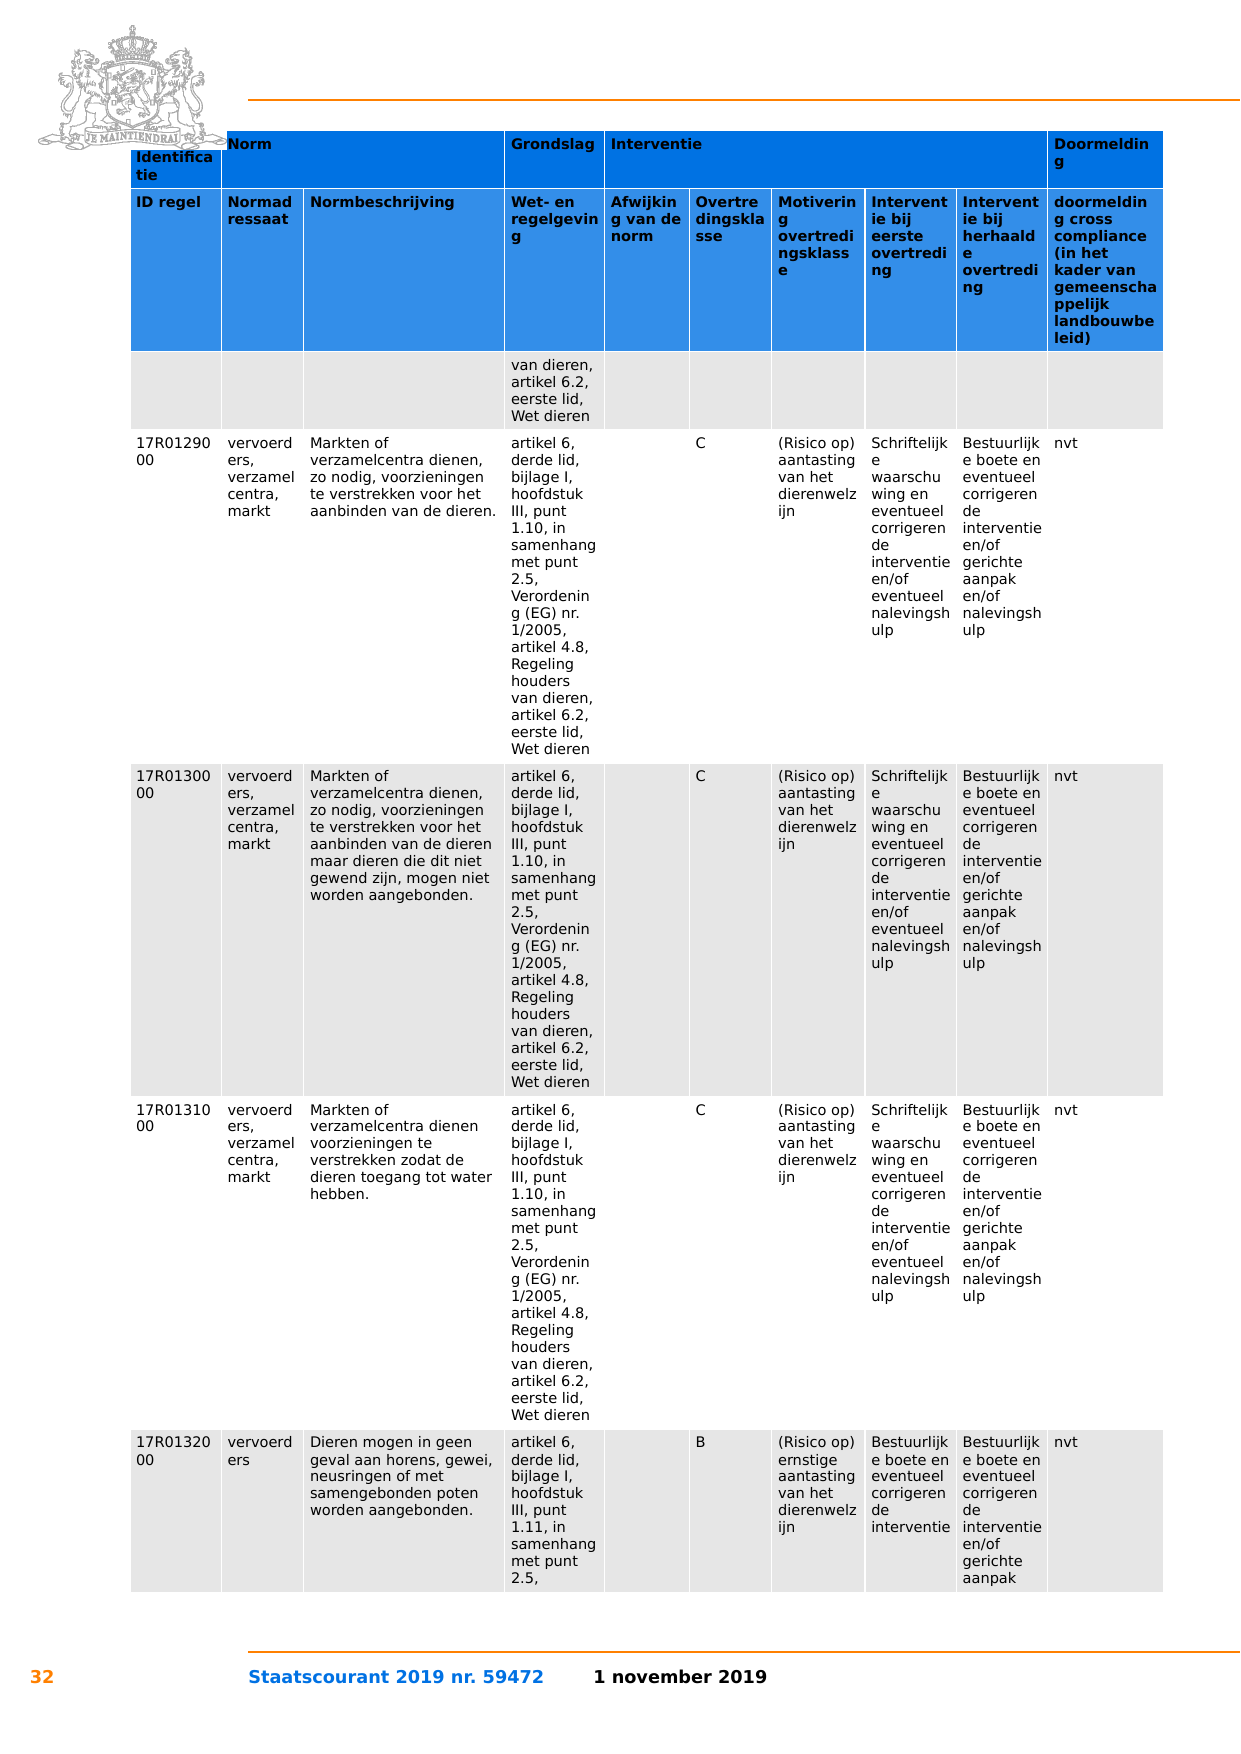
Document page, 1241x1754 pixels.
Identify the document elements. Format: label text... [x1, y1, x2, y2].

table_cell C [690, 431, 771, 763]
table_cell (Risico op) ernstige aantasting van het dierenwelzijn [772, 1430, 864, 1592]
table_cell artikel 6, derde lid, bijlage I, hoofdstuk III, punt 1.10, in samenhang met punt 2.5, Verordening (EG) nr. 1/2005, artikel 4.8, Regeling houders van dieren, artikel 6.2, eerste lid, Wet dieren [505, 431, 604, 763]
table_cell Schriftelijke waarschuwing en eventueel corrigerende interventie en/of eventueel nalevingshulp [866, 764, 956, 1096]
table_cell 17R0131000 [131, 1097, 221, 1429]
picture [38, 25, 227, 150]
table_cell [957, 352, 1047, 429]
table_header Grondslag [505, 131, 604, 188]
table_cell nvt [1048, 1430, 1163, 1592]
table_cell vervoerders [222, 1430, 303, 1592]
table_cell artikel 6, derde lid, bijlage I, hoofdstuk III, punt 1.10, in samenhang met punt 2.5, Verordening (EG) nr. 1/2005, artikel 4.8, Regeling houders van dieren, artikel 6.2, eerste lid, Wet dieren [505, 764, 604, 1096]
table_cell doormelding cross compliance (in het kader van gemeenschappelijk landbouwbeleid) [1048, 189, 1163, 351]
table_cell Overtredingsklasse [690, 189, 771, 351]
table_cell [866, 352, 956, 429]
table_cell Afwijking van de norm [605, 189, 689, 351]
table_cell [131, 352, 221, 429]
table_cell ID regel [131, 189, 221, 351]
table_cell Schriftelijke waarschuwing en eventueel corrigerende interventie en/of eventueel nalevingshulp [866, 431, 956, 763]
table_cell Markten of verzamelcentra dienen, zo nodig, voorzieningen te verstrekken voor het aanbinden van de dieren. [304, 431, 504, 763]
table_cell [304, 352, 504, 429]
table_cell [605, 352, 689, 429]
table_cell 17R0132000 [131, 1430, 221, 1592]
table_cell Wet- en regelgeving [505, 189, 604, 351]
table_cell [605, 1430, 689, 1592]
table_cell Schriftelijke waarschuwing en eventueel corrigerende interventie en/of eventueel nalevingshulp [866, 1097, 956, 1429]
table_cell Markten of verzamelcentra dienen voorzieningen te verstrekken zodat de dieren toegang tot water hebben. [304, 1097, 504, 1429]
table_cell nvt [1048, 431, 1163, 763]
table_cell artikel 6, derde lid, bijlage I, hoofdstuk III, punt 1.10, in samenhang met punt 2.5, Verordening (EG) nr. 1/2005, artikel 4.8, Regeling houders van dieren, artikel 6.2, eerste lid, Wet dieren [505, 1097, 604, 1429]
table_header Doormelding [1048, 131, 1163, 188]
table_cell vervoerders, verzamelcentra, markt [222, 1097, 303, 1429]
table_cell Bestuurlijke boete en eventueel corrigerende interventie [866, 1430, 956, 1592]
table_cell (Risico op) aantasting van het dierenwelzijn [772, 431, 864, 763]
table_cell Interventie bij herhaalde overtreding [957, 189, 1047, 351]
table_cell Bestuurlijke boete en eventueel corrigerende interventie en/of gerichte aanpak en/of nalevingshulp [957, 431, 1047, 763]
table_cell van dieren, artikel 6.2, eerste lid, Wet dieren [505, 352, 604, 429]
table_cell Bestuurlijke boete en eventueel corrigerende interventie en/of gerichte aanpak [957, 1430, 1047, 1592]
table_header Identificatie [131, 150, 221, 188]
table_cell Dieren mogen in geen geval aan horens, gewei, neusringen of met samengebonden poten worden aangebonden. [304, 1430, 504, 1592]
table_cell [690, 352, 771, 429]
table_cell artikel 6, derde lid, bijlage I, hoofdstuk III, punt 1.11, in samenhang met punt 2.5, [505, 1430, 604, 1592]
table_cell [1048, 352, 1163, 429]
table_cell (Risico op) aantasting van het dierenwelzijn [772, 764, 864, 1096]
table_cell Interventie bij eerste overtreding [866, 189, 956, 351]
table_cell 17R0129000 [131, 431, 221, 763]
table_cell nvt [1048, 764, 1163, 1096]
table_cell nvt [1048, 1097, 1163, 1429]
table_cell C [690, 1097, 771, 1429]
table_cell B [690, 1430, 771, 1592]
table_cell vervoerders, verzamelcentra, markt [222, 764, 303, 1096]
table_cell [605, 431, 689, 763]
table_cell 17R0130000 [131, 764, 221, 1096]
table_cell Bestuurlijke boete en eventueel corrigerende interventie en/of gerichte aanpak en/of nalevingshulp [957, 764, 1047, 1096]
table_cell Motivering overtredingsklasse [772, 189, 864, 351]
table_header Norm [222, 131, 504, 188]
table_header Interventie [605, 131, 1047, 188]
table_cell Markten of verzamelcentra dienen, zo nodig, voorzieningen te verstrekken voor het aanbinden van de dieren maar dieren die dit niet gewend zijn, mogen niet worden aangebonden. [304, 764, 504, 1096]
table_cell vervoerders, verzamelcentra, markt [222, 431, 303, 763]
table_cell C [690, 764, 771, 1096]
table_cell [605, 764, 689, 1096]
table_cell Normadressaat [222, 189, 303, 351]
table_cell [772, 352, 864, 429]
table_cell [222, 352, 303, 429]
table_cell Normbeschrijving [304, 189, 504, 351]
table_cell [605, 1097, 689, 1429]
table_cell (Risico op) aantasting van het dierenwelzijn [772, 1097, 864, 1429]
table_cell Bestuurlijke boete en eventueel corrigerende interventie en/of gerichte aanpak en/of nalevingshulp [957, 1097, 1047, 1429]
